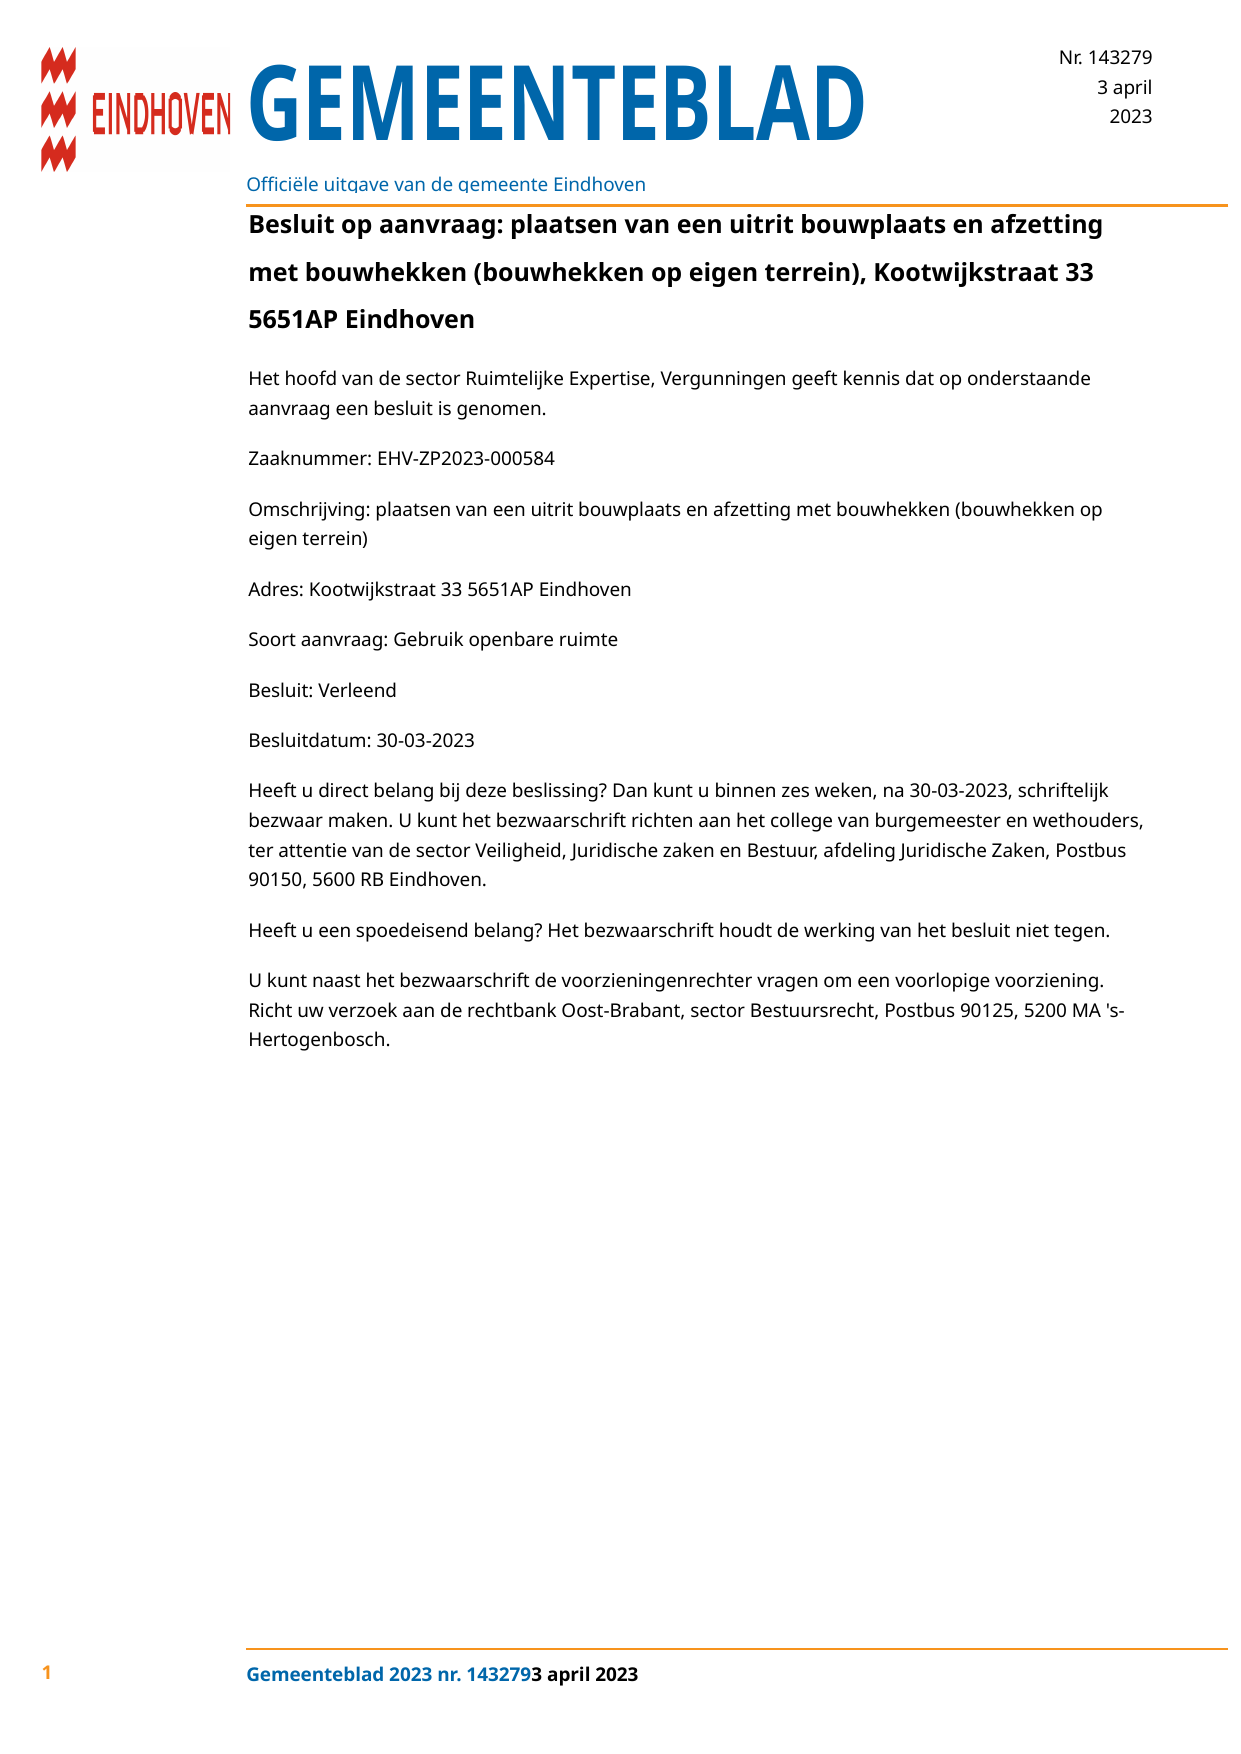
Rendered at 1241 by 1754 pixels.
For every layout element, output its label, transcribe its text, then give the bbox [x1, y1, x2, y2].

text Het hoofd van de sector Ruimtelijke Expertise, Vergunningen geeft kennis dat op onderstaande aanvraag een besluit is genomen. [248, 366, 1152, 421]
text Soort aanvraag: Gebruik openbare ruimte [248, 626, 1152, 652]
text Omschrijving: plaatsen van een uitrit bouwplaats en afzetting met bouwhekken (bouwhekken op eigen terrein) [248, 496, 1152, 551]
text Heeft u direct belang bij deze beslissing? Dan kunt u binnen zes weken, na 30-03-2023, schriftelijk bezwaar maken. U kunt het bezwaarschrift richten aan het college van burgemeester en wethouders, ter attentie van de sector Veiligheid, Juridische zaken en Bestuur, afdeling Juridische Zaken, Postbus 90150, 5600 RB Eindhoven. [248, 778, 1152, 892]
text Besluitdatum: 30-03-2023 [248, 727, 1152, 753]
text Adres: Kootwijkstraat 33 5651AP Eindhoven [248, 576, 1152, 602]
text Heeft u een spoedeisend belang? Het bezwaarschrift houdt de werking van het besluit niet tegen. [248, 917, 1152, 942]
picture [41, 47, 231, 172]
text Besluit: Verleend [248, 677, 1152, 702]
text Besluit op aanvraag: plaatsen van een uitrit bouwplaats en afzetting met bouwhekken (bouwhekken op eigen terrein), Kootwijkstraat 33 5651AP Eindhoven [248, 207, 1152, 336]
text Zaaknummer: EHV-ZP2023-000584 [248, 446, 1152, 471]
text U kunt naast het bezwaarschrift de voorzieningenrechter vragen om een voorlopige voorziening. Richt uw verzoek aan de rechtbank Oost-Brabant, sector Bestuursrecht, Postbus 90125, 5200 MA 's-Hertogenbosch. [248, 967, 1152, 1052]
